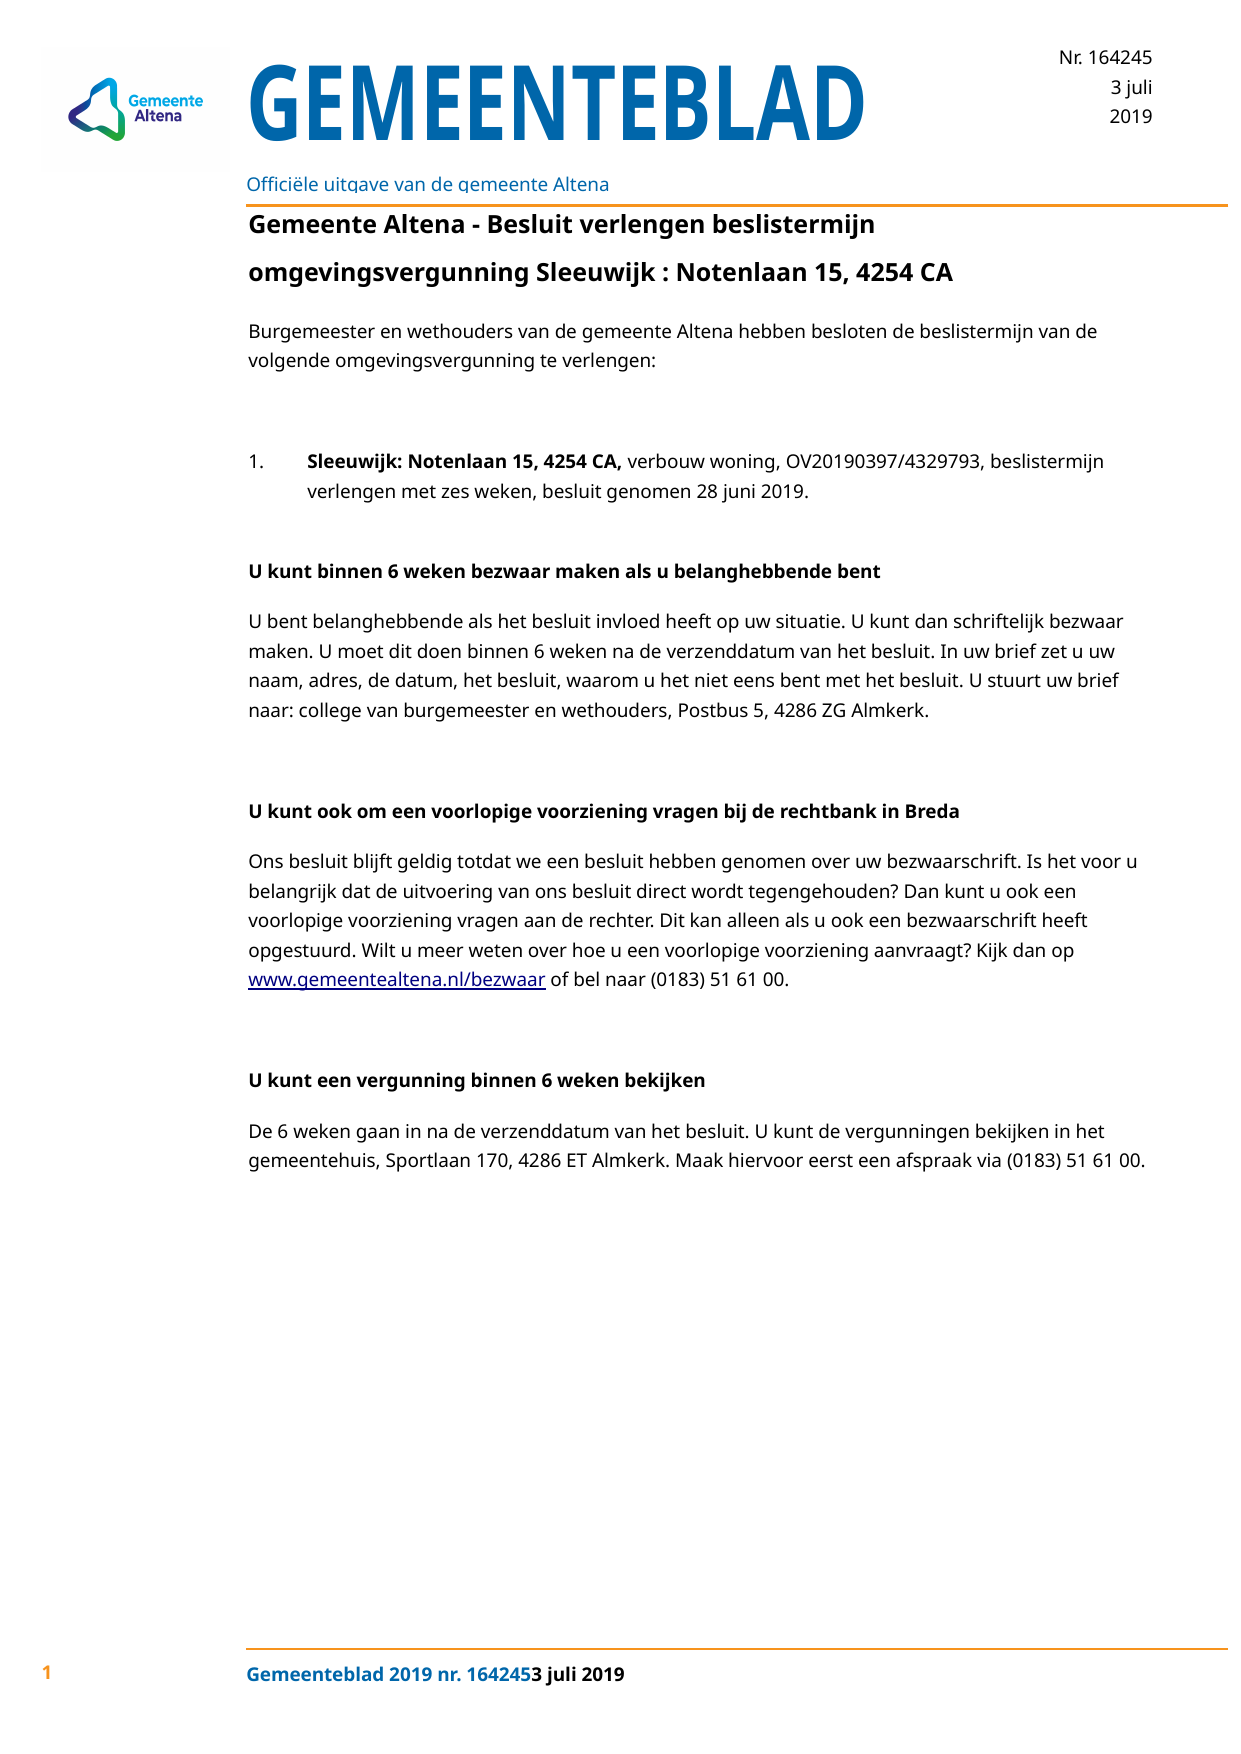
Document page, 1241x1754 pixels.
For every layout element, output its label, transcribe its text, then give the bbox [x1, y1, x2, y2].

list Sleeuwijk: Notenlaan 15, 4254 CA, verbouw woning, OV20190397/4329793, beslistermijn verlengen met zes weken, besluit genomen 28 juni 2019. [248, 448, 1152, 504]
text U kunt binnen 6 weken bezwaar maken als u belanghebbende bent [248, 558, 1152, 584]
picture [41, 47, 231, 172]
text Burgemeester en wethouders van de gemeente Altena hebben besloten de beslistermijn van de volgende omgevingsvergunning te verlengen: [248, 318, 1152, 373]
text De 6 weken gaan in na de verzenddatum van het besluit. U kunt de vergunningen bekijken in het gemeentehuis, Sportlaan 170, 4286 ET Almkerk. Maak hiervoor eerst een afspraak via (0183) 51 61 00. [248, 1118, 1152, 1173]
text Gemeente Altena - Besluit verlengen beslistermijn omgevingsvergunning Sleeuwijk : Notenlaan 15, 4254 CA [248, 207, 1152, 288]
text U kunt een vergunning binnen 6 weken bekijken [248, 1067, 1152, 1093]
text U kunt ook om een voorlopige voorziening vragen bij de rechtbank in Breda [248, 798, 1152, 824]
text Ons besluit blijft geldig totdat we een besluit hebben genomen over uw bezwaarschrift. Is het voor u belangrijk dat de uitvoering van ons besluit direct wordt tegengehouden? Dan kunt u ook een voorlopige voorziening vragen aan de rechter. Dit kan alleen als u ook een bezwaarschrift heeft opgestuurd. Wilt u meer weten over hoe u een voorlopige voorziening aanvraagt? Kijk dan op www.gemeentealtena.nl/bezwaar of bel naar (0183) 51 61 00. [248, 848, 1152, 992]
text U bent belanghebbende als het besluit invloed heeft op uw situatie. U kunt dan schriftelijk bezwaar maken. U moet dit doen binnen 6 weken na de verzenddatum van het besluit. In uw brief zet u uw naam, adres, de datum, het besluit, waarom u het niet eens bent met het besluit. U stuurt uw brief naar: college van burgemeester en wethouders, Postbus 5, 4286 ZG Almkerk. [248, 608, 1152, 723]
